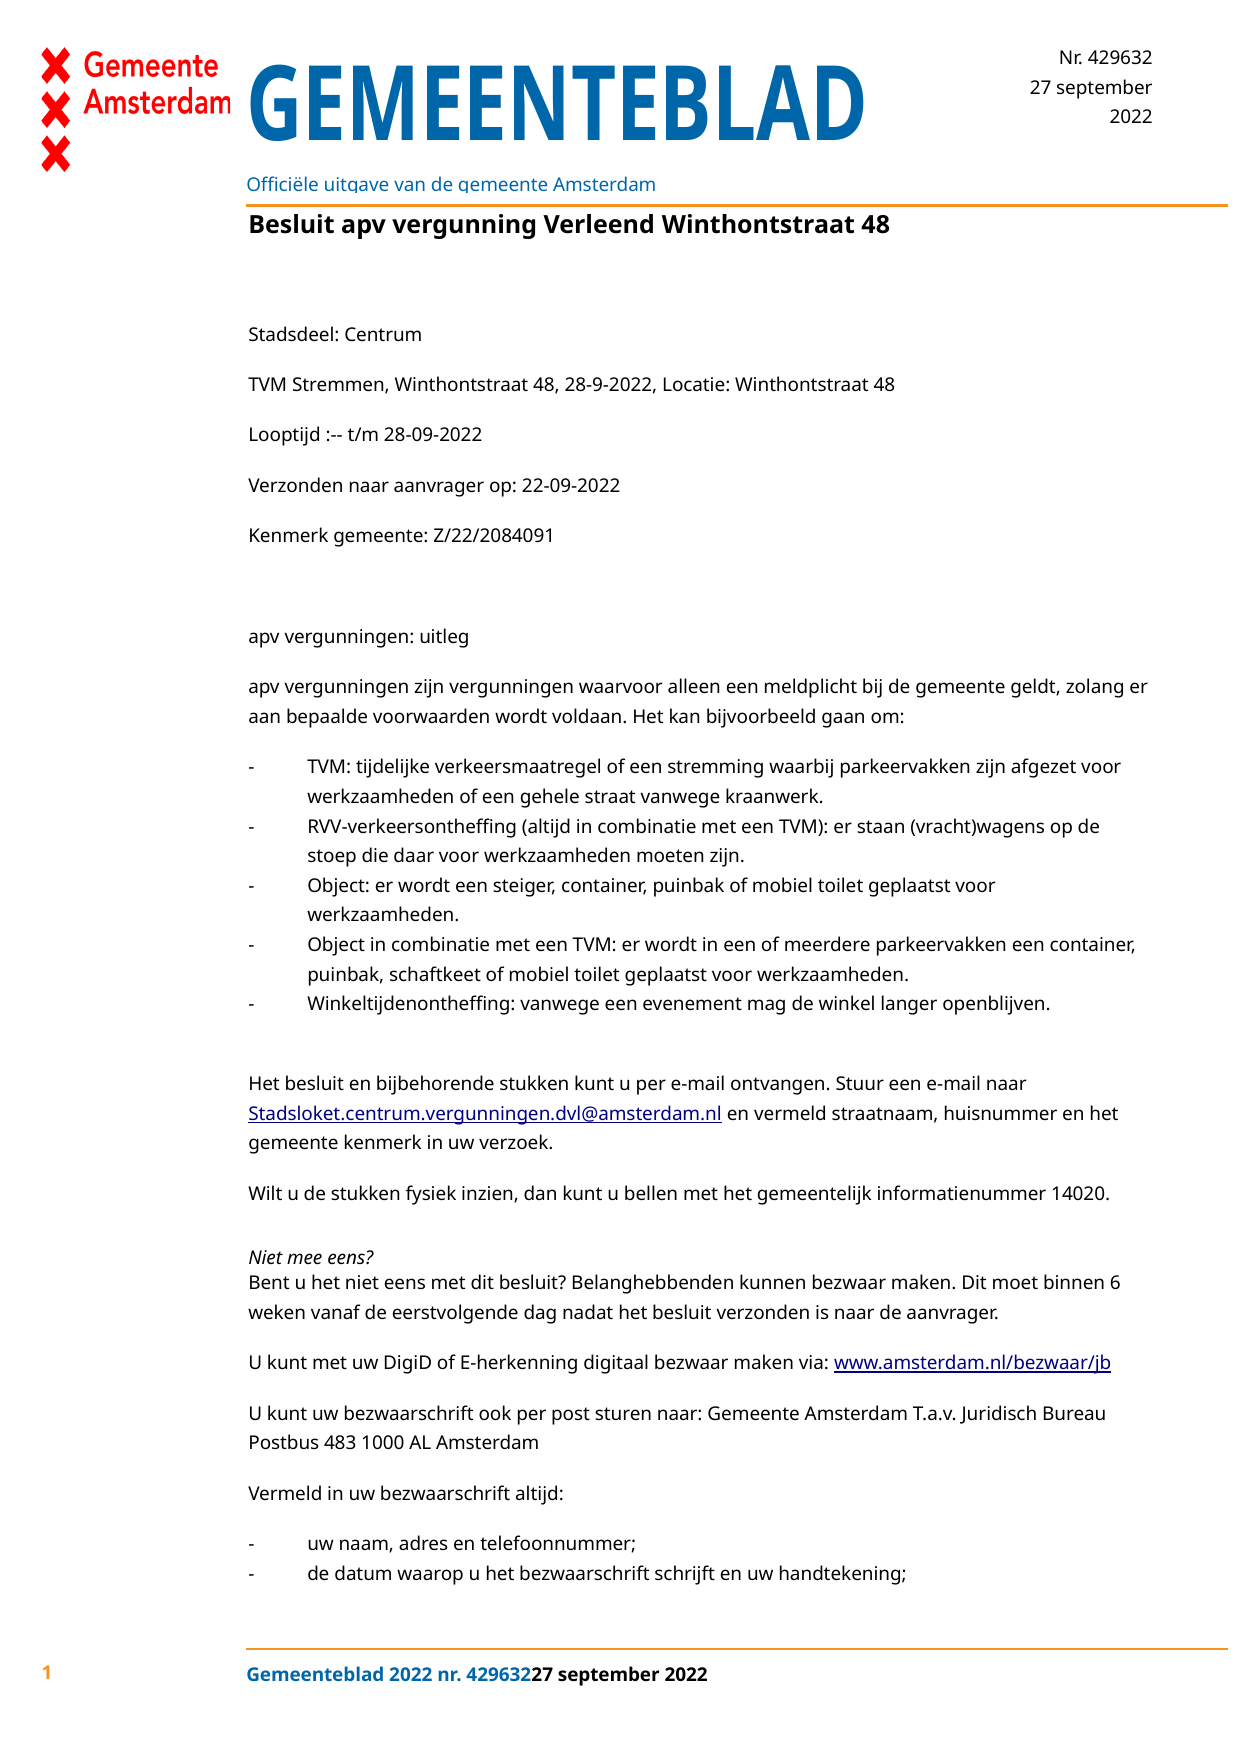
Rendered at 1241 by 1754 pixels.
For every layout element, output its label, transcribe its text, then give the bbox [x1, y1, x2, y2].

text apv vergunningen zijn vergunningen waarvoor alleen een meldplicht bij de gemeente geldt, zolang er aan bepaalde voorwaarden wordt voldaan. Het kan bijvoorbeeld gaan om: [248, 674, 1152, 729]
text Verzonden naar aanvrager op: 22-09-2022 [248, 472, 1152, 498]
text Bent u het niet eens met dit besluit? Belanghebbenden kunnen bezwaar maken. Dit moet binnen 6 weken vanaf de eerstvolgende dag nadat het besluit verzonden is naar de aanvrager. [248, 1269, 1152, 1325]
text Vermeld in uw bezwaarschrift altijd: [248, 1480, 1152, 1506]
text U kunt uw bezwaarschrift ook per post sturen naar: Gemeente Amsterdam T.a.v. Juridisch Bureau Postbus 483 1000 AL Amsterdam [248, 1400, 1152, 1455]
text apv vergunningen: uitleg [248, 623, 1152, 649]
list Object: er wordt een steiger, container, puinbak of mobiel toilet geplaatst voor werkzaamheden. [248, 872, 1152, 927]
text Wilt u de stukken fysiek inzien, dan kunt u bellen met het gemeentelijk informatienummer 14020. [248, 1180, 1152, 1206]
list uw naam, adres en telefoonnummer; [248, 1530, 1152, 1556]
text Het besluit en bijbehorende stukken kunt u per e-mail ontvangen. Stuur een e-mail naar Stadsloket.centrum.vergunningen.dvl@amsterdam.nl en vermeld straatnaam, huisnummer en het gemeente kenmerk in uw verzoek. [248, 1070, 1152, 1155]
picture [41, 47, 231, 172]
text Besluit apv vergunning Verleend Winthontstraat 48 [248, 207, 1152, 241]
text Kenmerk gemeente: Z/22/2084091 [248, 522, 1152, 548]
list Winkeltijdenontheffing: vanwege een evenement mag de winkel langer openblijven. [248, 990, 1152, 1016]
text TVM Stremmen, Winthontstraat 48, 28-9-2022, Locatie: Winthontstraat 48 [248, 371, 1152, 397]
list de datum waarop u het bezwaarschrift schrijft en uw handtekening; [248, 1560, 1152, 1586]
list RVV-verkeersontheffing (altijd in combinatie met een TVM): er staan (vracht)wagens op de stoep die daar voor werkzaamheden moeten zijn. [248, 813, 1152, 868]
text U kunt met uw DigiD of E-herkenning digitaal bezwaar maken via: www.amsterdam.nl/bezwaar/jb [248, 1349, 1152, 1375]
text Stadsdeel: Centrum [248, 321, 1152, 346]
text Looptijd :-- t/m 28-09-2022 [248, 422, 1152, 447]
text Niet mee eens? [248, 1244, 1152, 1269]
list TVM: tijdelijke verkeersmaatregel of een stremming waarbij parkeervakken zijn afgezet voor werkzaamheden of een gehele straat vanwege kraanwerk. [248, 754, 1152, 809]
list Object in combinatie met een TVM: er wordt in een of meerdere parkeervakken een container, puinbak, schaftkeet of mobiel toilet geplaatst voor werkzaamheden. [248, 931, 1152, 986]
